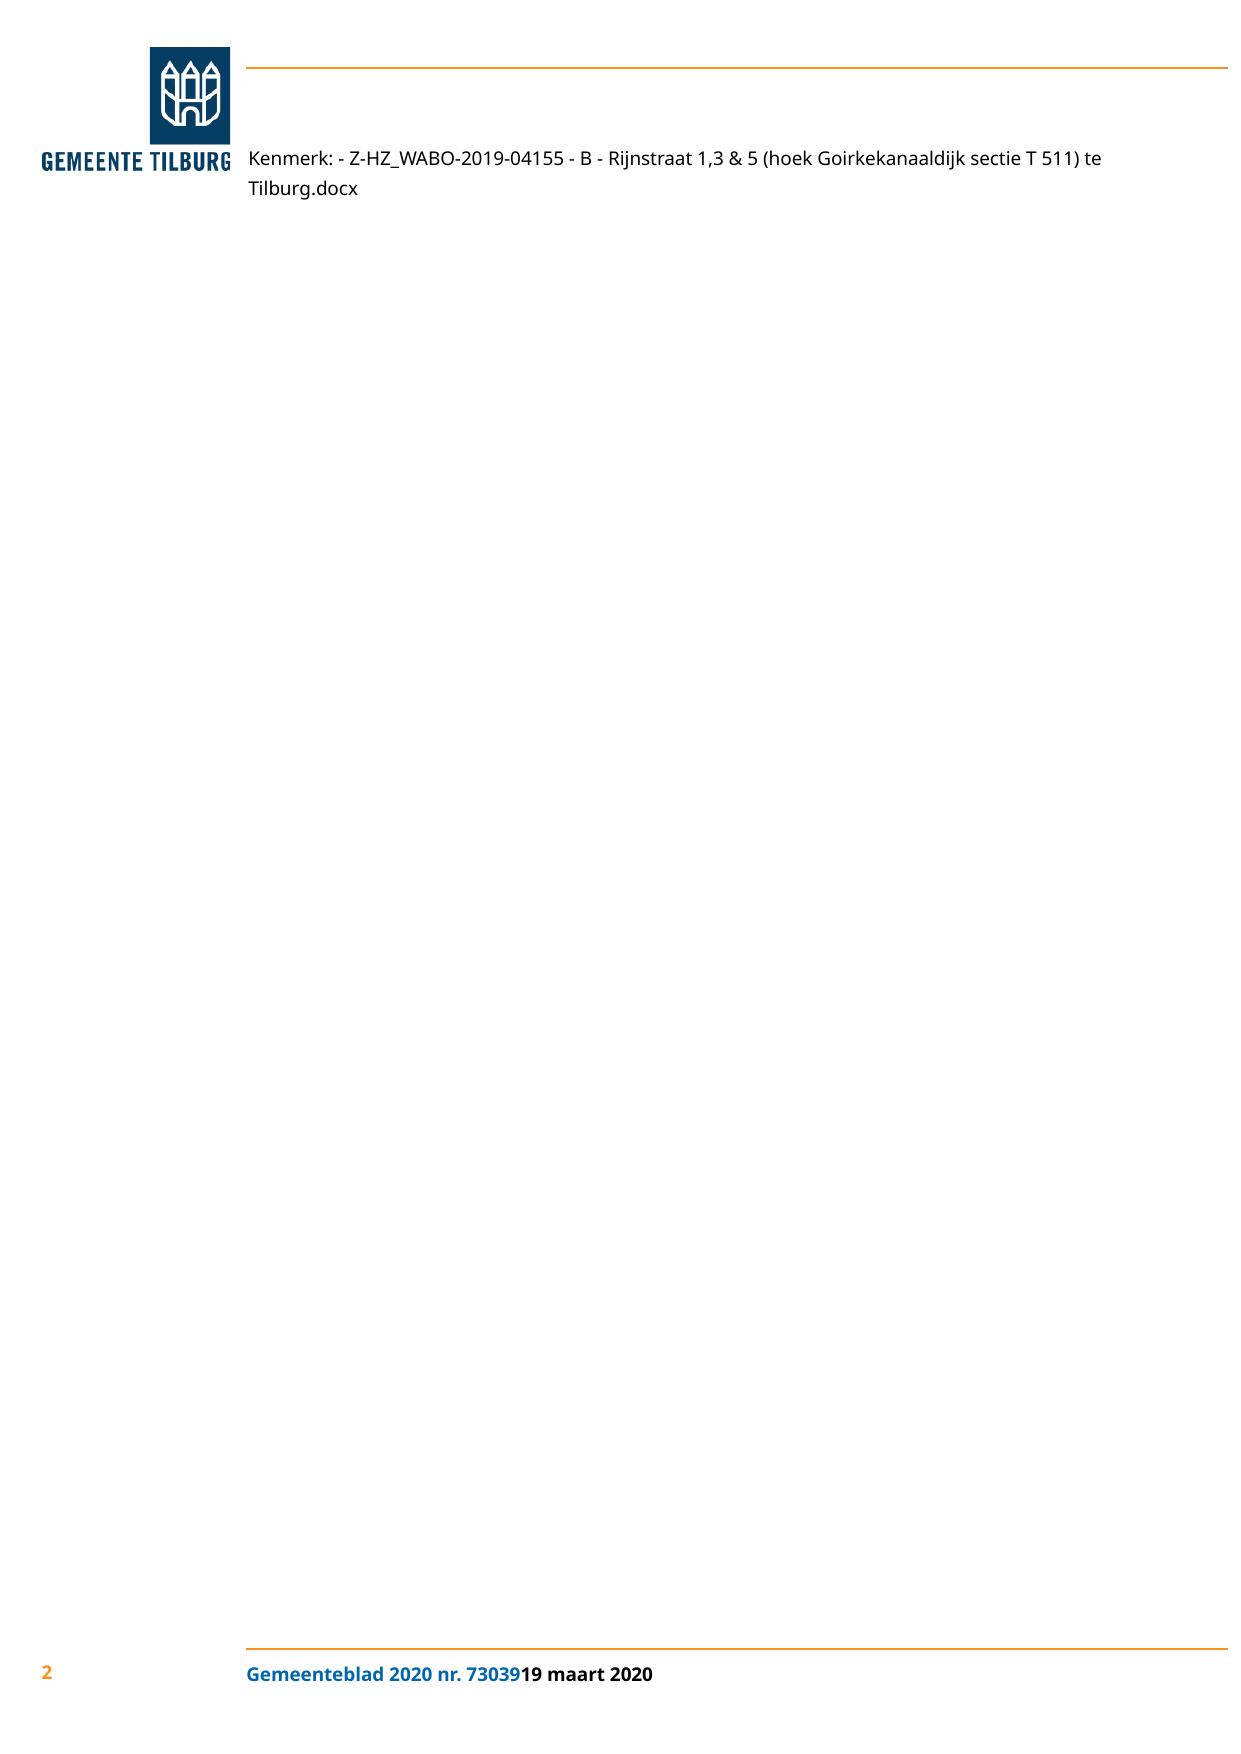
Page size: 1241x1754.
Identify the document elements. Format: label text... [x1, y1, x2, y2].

text Kenmerk: - Z-HZ_WABO-2019-04155 - B - Rijnstraat 1,3 & 5 (hoek Goirkekanaaldijk sectie T 511) te Tilburg.docx [248, 145, 1152, 201]
picture [41, 47, 231, 172]
